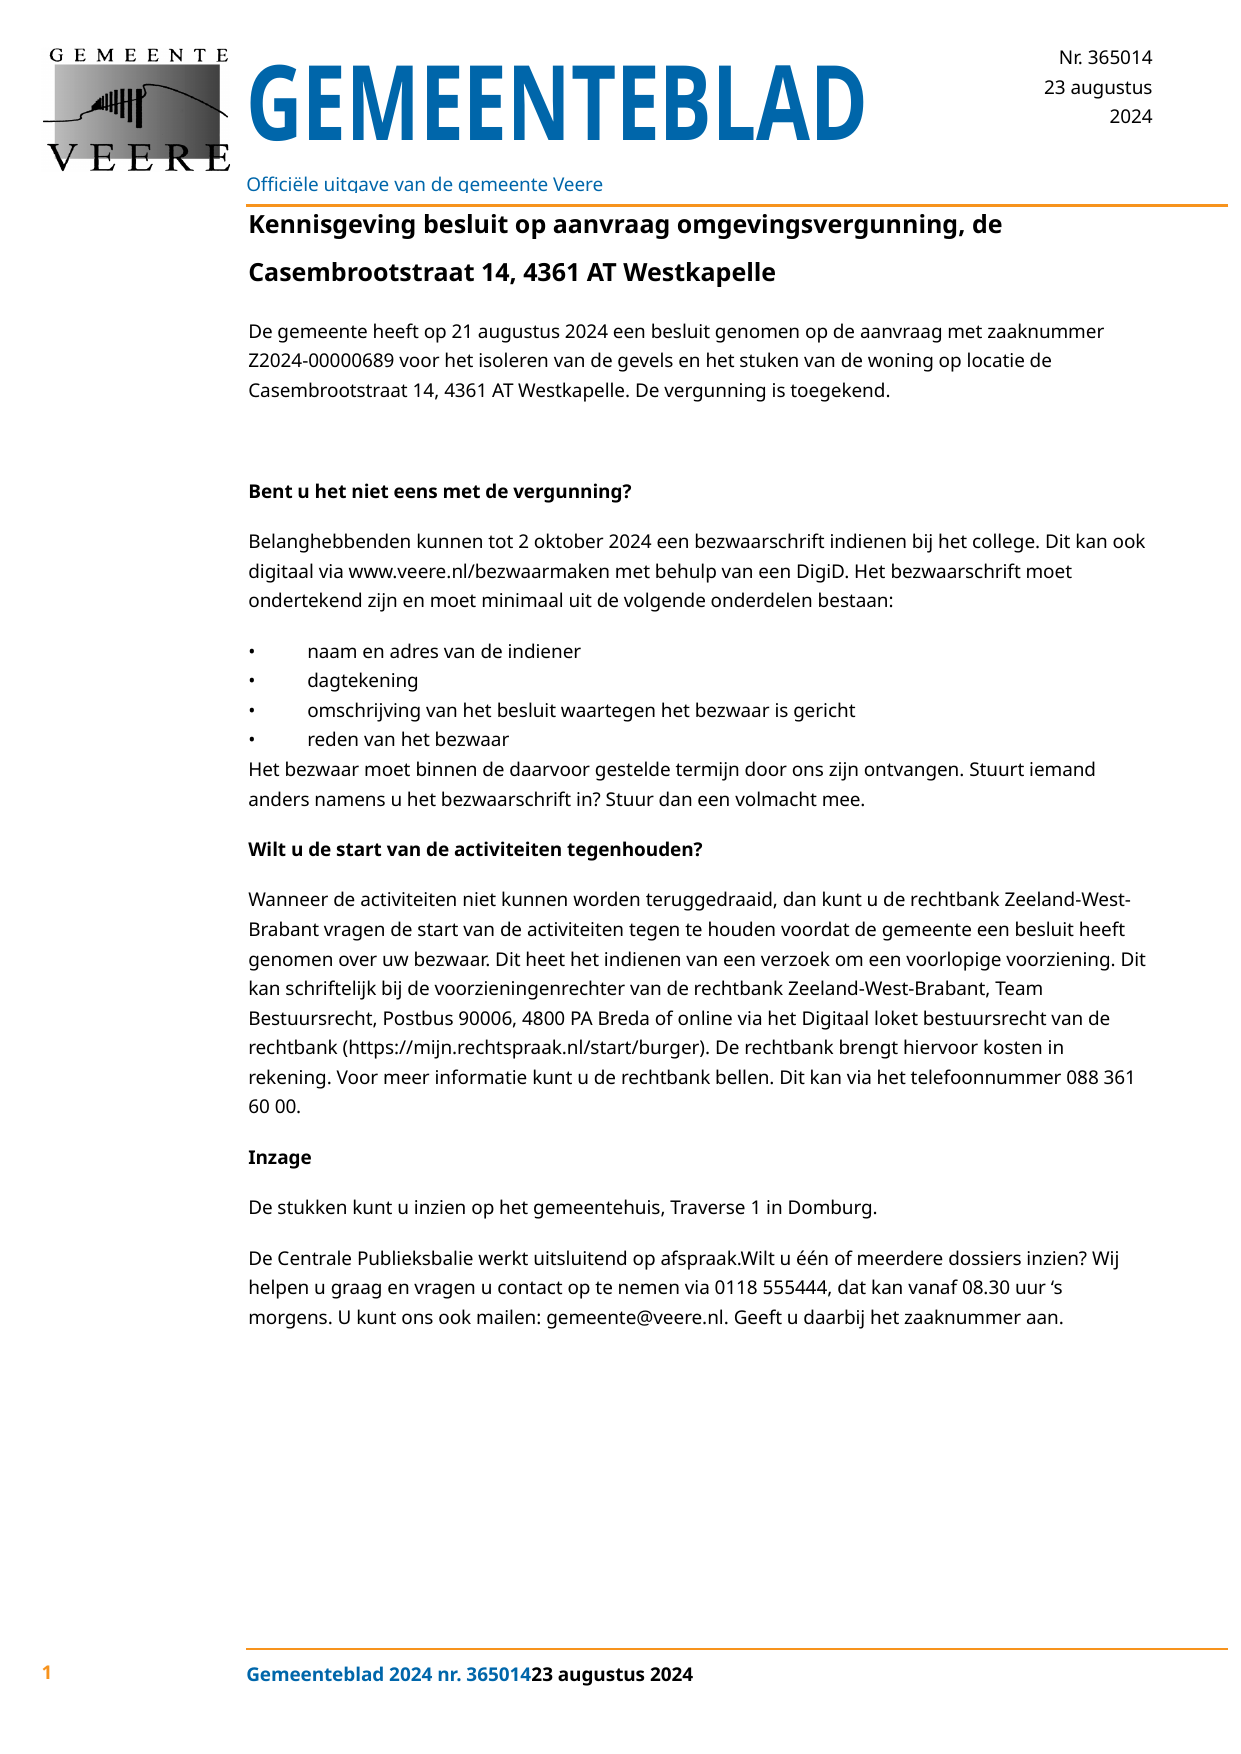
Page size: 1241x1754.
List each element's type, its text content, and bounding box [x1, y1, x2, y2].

text De gemeente heeft op 21 augustus 2024 een besluit genomen op de aanvraag met zaaknummer Z2024-00000689 voor het isoleren van de gevels en het stuken van de woning op locatie de Casembrootstraat 14, 4361 AT Westkapelle. De vergunning is toegekend. [248, 318, 1152, 403]
text De stukken kunt u inzien op het gemeentehuis, Traverse 1 in Domburg. [248, 1194, 1152, 1220]
list omschrijving van het besluit waartegen het bezwaar is gericht [248, 697, 1152, 723]
text Belanghebbenden kunnen tot 2 oktober 2024 een bezwaarschrift indienen bij het college. Dit kan ook digitaal via www.veere.nl/bezwaarmaken met behulp van een DigiD. Het bezwaarschrift moet ondertekend zijn en moet minimaal uit de volgende onderdelen bestaan: [248, 528, 1152, 613]
list dagtekening [248, 667, 1152, 693]
text Inzage [248, 1144, 1152, 1170]
text Bent u het niet eens met de vergunning? [248, 478, 1152, 504]
text De Centrale Publieksbalie werkt uitsluitend op afspraak.Wilt u één of meerdere dossiers inzien? Wij helpen u graag en vragen u contact op te nemen via 0118 555444, dat kan vanaf 08.30 uur ‘s morgens. U kunt ons ook mailen: gemeente@veere.nl. Geeft u daarbij het zaaknummer aan. [248, 1245, 1152, 1330]
text Het bezwaar moet binnen de daarvoor gestelde termijn door ons zijn ontvangen. Stuurt iemand anders namens u het bezwaarschrift in? Stuur dan een volmacht mee. [248, 756, 1152, 812]
picture [41, 47, 231, 172]
list naam en adres van de indiener [248, 638, 1152, 664]
text Wanneer de activiteiten niet kunnen worden teruggedraaid, dan kunt u de rechtbank Zeeland-West-Brabant vragen de start van de activiteiten tegen te houden voordat de gemeente een besluit heeft genomen over uw bezwaar. Dit heet het indienen van een verzoek om een voorlopige voorziening. Dit kan schriftelijk bij de voorzieningenrechter van de rechtbank Zeeland-West-Brabant, Team Bestuursrecht, Postbus 90006, 4800 PA Breda of online via het Digitaal loket bestuursrecht van de rechtbank (https://mijn.rechtspraak.nl/start/burger). De rechtbank brengt hiervoor kosten in rekening. Voor meer informatie kunt u de rechtbank bellen. Dit kan via het telefoonnummer 088 361 60 00. [248, 887, 1152, 1119]
text Wilt u de start van de activiteiten tegenhouden? [248, 836, 1152, 862]
text Kennisgeving besluit op aanvraag omgevingsvergunning, de Casembrootstraat 14, 4361 AT Westkapelle [248, 207, 1152, 288]
list reden van het bezwaar [248, 727, 1152, 752]
